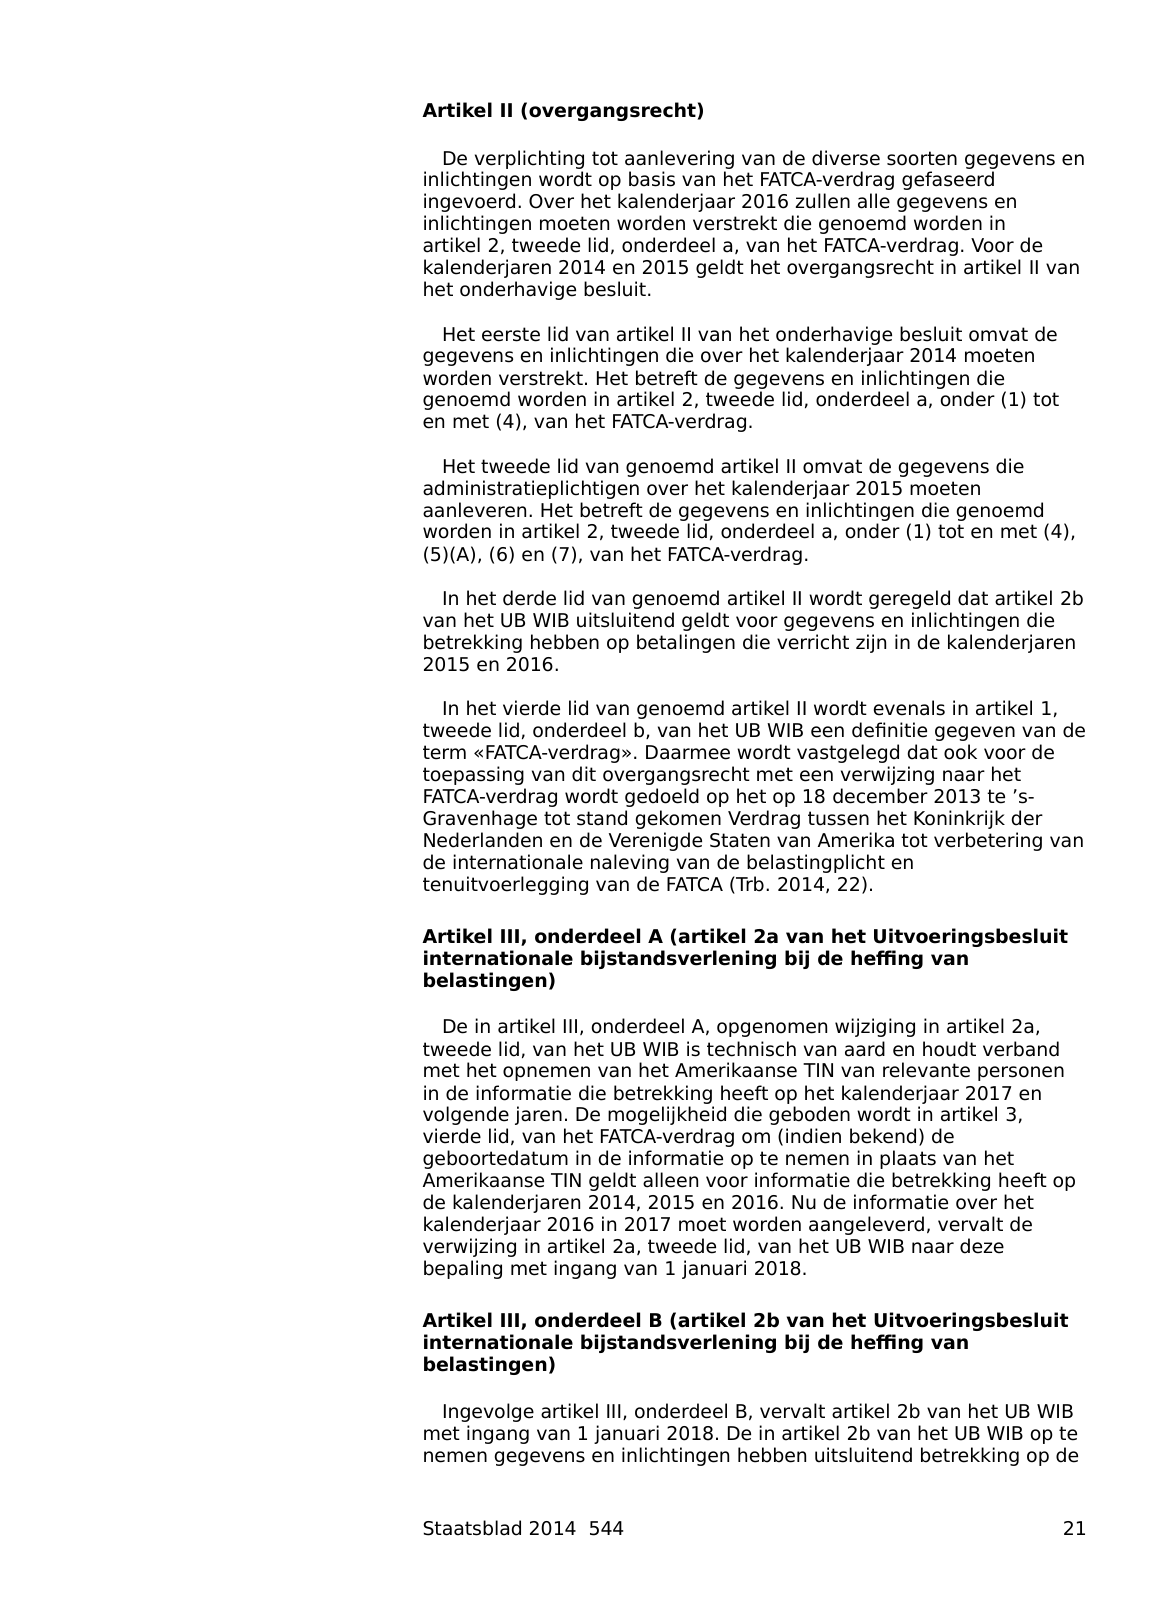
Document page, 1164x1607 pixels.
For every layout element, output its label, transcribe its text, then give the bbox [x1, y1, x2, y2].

subtitle Artikel III, onderdeel B (artikel 2b van het Uitvoeringsbesluit internationale bijstandsverlening bij de heffing van belastingen) [422, 1310, 1087, 1376]
subtitle Artikel III, onderdeel A (artikel 2a van het Uitvoeringsbesluit internationale bijstandsverlening bij de heffing van belastingen) [422, 926, 1087, 991]
text De verplichting tot aanlevering van de diverse soorten gegevens en inlichtingen wordt op basis van het FATCA-verdrag gefaseerd ingevoerd. Over het kalenderjaar 2016 zullen alle gegevens en inlichtingen moeten worden verstrekt die genoemd worden in artikel 2, tweede lid, onderdeel a, van het FATCA-verdrag. Voor de kalenderjaren 2014 en 2015 geldt het overgangsrecht in artikel II van het onderhavige besluit. [422, 147, 1087, 301]
text In het vierde lid van genoemd artikel II wordt evenals in artikel 1, tweede lid, onderdeel b, van het UB WIB een definitie gegeven van de term «FATCA-verdrag». Daarmee wordt vastgelegd dat ook voor de toepassing van dit overgangsrecht met een verwijzing naar het FATCA-verdrag wordt gedoeld op het op 18 december 2013 te ’s-Gravenhage tot stand gekomen Verdrag tussen het Koninkrijk der Nederlanden en de Verenigde Staten van Amerika tot verbetering van de internationale naleving van de belastingplicht en tenuitvoerlegging van de FATCA (Trb. 2014, 22). [422, 698, 1087, 896]
text Het tweede lid van genoemd artikel II omvat de gegevens die administratieplichtigen over het kalenderjaar 2015 moeten aanleveren. Het betreft de gegevens en inlichtingen die genoemd worden in artikel 2, tweede lid, onderdeel a, onder (1) tot en met (4), (5)(A), (6) en (7), van het FATCA-verdrag. [422, 456, 1087, 565]
text In het derde lid van genoemd artikel II wordt geregeld dat artikel 2b van het UB WIB uitsluitend geldt voor gegevens en inlichtingen die betrekking hebben op betalingen die verricht zijn in de kalenderjaren 2015 en 2016. [422, 588, 1087, 676]
text Het eerste lid van artikel II van het onderhavige besluit omvat de gegevens en inlichtingen die over het kalenderjaar 2014 moeten worden verstrekt. Het betreft de gegevens en inlichtingen die genoemd worden in artikel 2, tweede lid, onderdeel a, onder (1) tot en met (4), van het FATCA-verdrag. [422, 323, 1087, 433]
text De in artikel III, onderdeel A, opgenomen wijziging in artikel 2a, tweede lid, van het UB WIB is technisch van aard en houdt verband met het opnemen van het Amerikaanse TIN van relevante personen in de informatie die betrekking heeft op het kalenderjaar 2017 en volgende jaren. De mogelijkheid die geboden wordt in artikel 3, vierde lid, van het FATCA-verdrag om (indien bekend) de geboortedatum in de informatie op te nemen in plaats van het Amerikaanse TIN geldt alleen voor informatie die betrekking heeft op de kalenderjaren 2014, 2015 en 2016. Nu de informatie over het kalenderjaar 2016 in 2017 moet worden aangeleverd, vervalt de verwijzing in artikel 2a, tweede lid, van het UB WIB naar deze bepaling met ingang van 1 januari 2018. [422, 1016, 1087, 1280]
subtitle Artikel II (overgangsrecht) [422, 100, 1087, 122]
text Ingevolge artikel III, onderdeel B, vervalt artikel 2b van het UB WIB met ingang van 1 januari 2018. De in artikel 2b van het UB WIB op te nemen gegevens en inlichtingen hebben uitsluitend betrekking op de [422, 1401, 1087, 1467]
